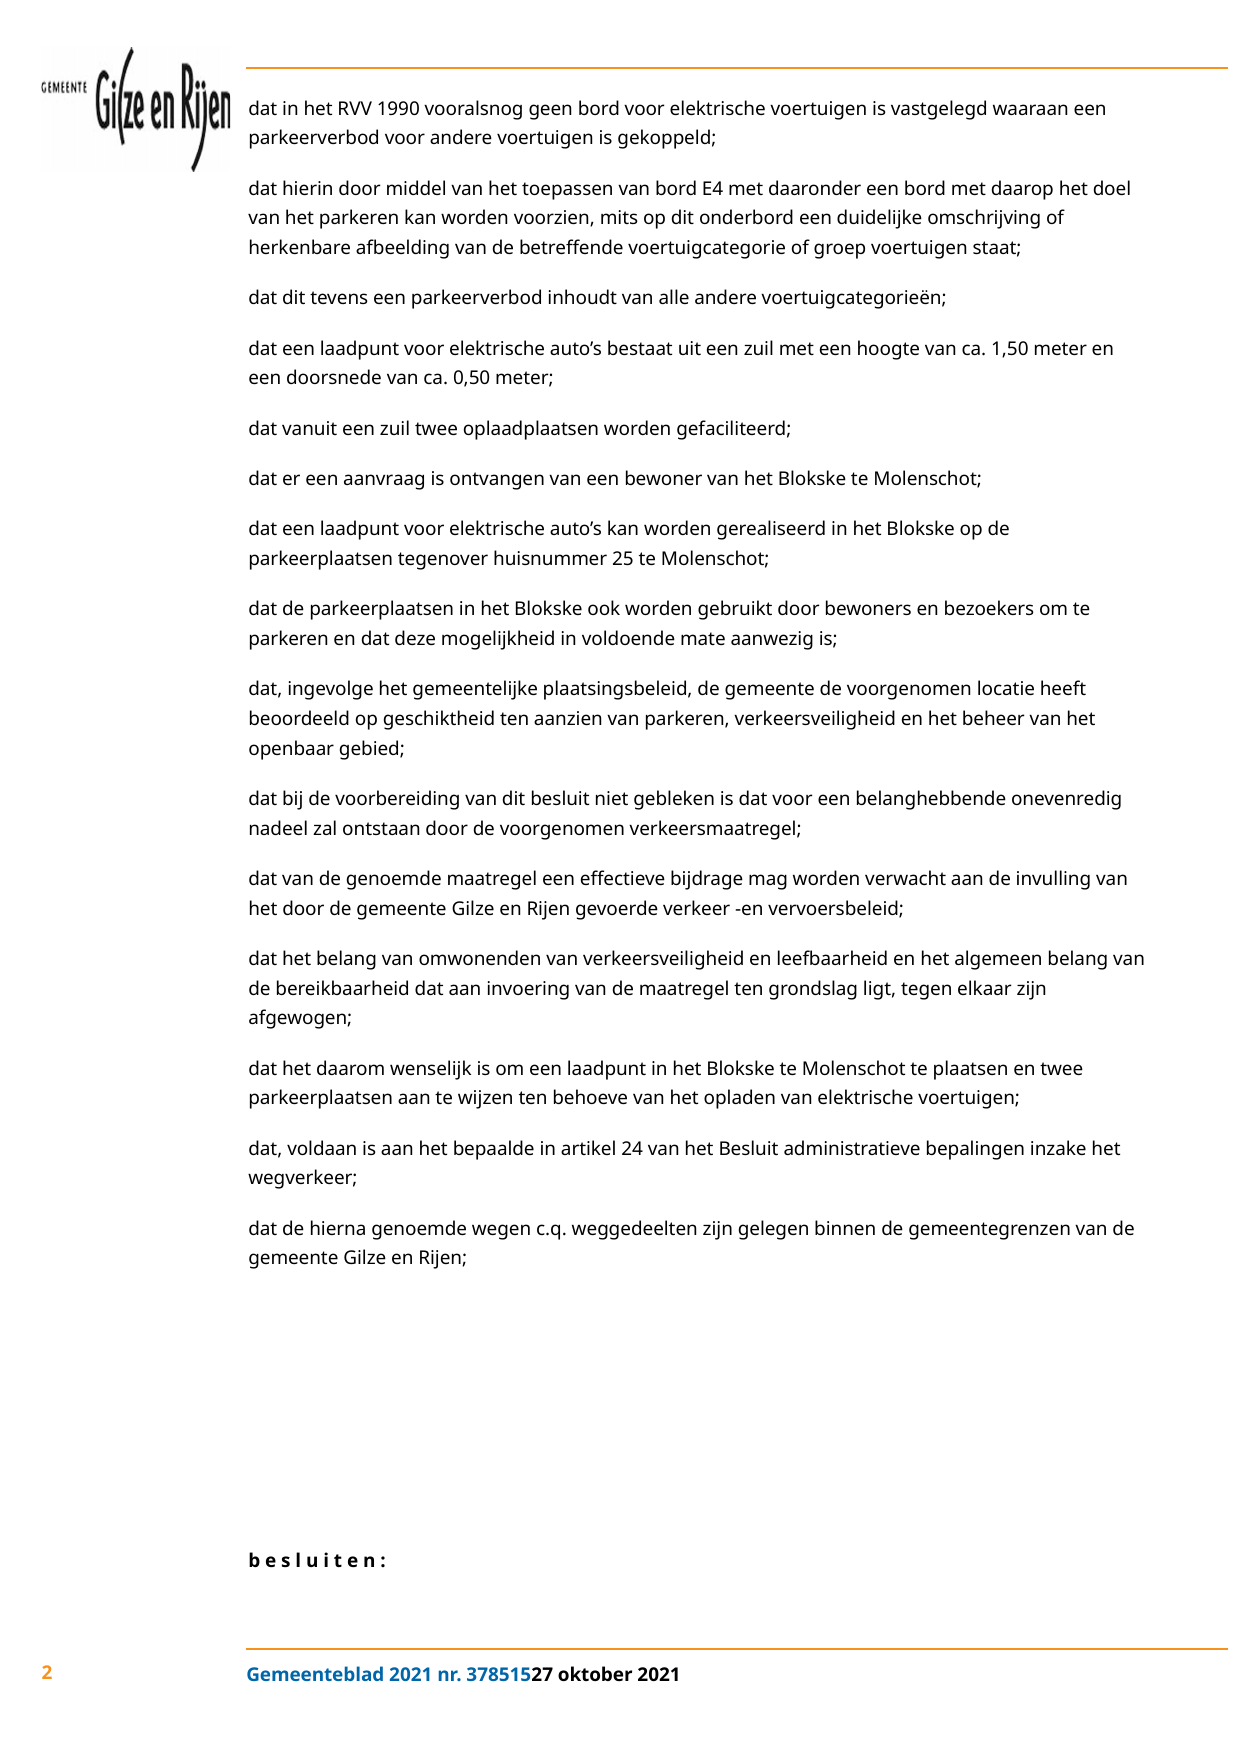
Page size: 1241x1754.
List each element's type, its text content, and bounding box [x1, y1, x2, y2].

text dat, ingevolge het gemeentelijke plaatsingsbeleid, de gemeente de voorgenomen locatie heeft beoordeeld op geschiktheid ten aanzien van parkeren, verkeersveiligheid en het beheer van het openbaar gebied; [248, 676, 1152, 761]
text dat bij de voorbereiding van dit besluit niet gebleken is dat voor een belanghebbende onevenredig nadeel zal ontstaan door de voorgenomen verkeersmaatregel; [248, 785, 1152, 841]
text dat van de genoemde maatregel een effectieve bijdrage mag worden verwacht aan de invulling van het door de gemeente Gilze en Rijen gevoerde verkeer -en vervoersbeleid; [248, 865, 1152, 921]
text dat hierin door middel van het toepassen van bord E4 met daaronder een bord met daarop het doel van het parkeren kan worden voorzien, mits op dit onderbord een duidelijke omschrijving of herkenbare afbeelding van de betreffende voertuigcategorie of groep voertuigen staat; [248, 175, 1152, 260]
text dat de parkeerplaatsen in het Blokske ook worden gebruikt door bewoners en bezoekers om te parkeren en dat deze mogelijkheid in voldoende mate aanwezig is; [248, 596, 1152, 651]
text dat dit tevens een parkeerverbod inhoudt van alle andere voertuigcategorieën; [248, 284, 1152, 310]
text dat er een aanvraag is ontvangen van een bewoner van het Blokske te Molenschot; [248, 465, 1152, 491]
text dat een laadpunt voor elektrische auto’s kan worden gerealiseerd in het Blokske op de parkeerplaatsen tegenover huisnummer 25 te Molenschot; [248, 516, 1152, 571]
text dat het belang van omwonenden van verkeersveiligheid en leefbaarheid en het algemeen belang van de bereikbaarheid dat aan invoering van de maatregel ten grondslag ligt, tegen elkaar zijn afgewogen; [248, 945, 1152, 1030]
text dat een laadpunt voor elektrische auto’s bestaat uit een zuil met een hoogte van ca. 1,50 meter en een doorsnede van ca. 0,50 meter; [248, 335, 1152, 390]
text dat, voldaan is aan het bepaalde in artikel 24 van het Besluit administratieve bepalingen inzake het wegverkeer; [248, 1135, 1152, 1190]
text dat het daarom wenselijk is om een laadpunt in het Blokske te Molenschot te plaatsen en twee parkeerplaatsen aan te wijzen ten behoeve van het opladen van elektrische voertuigen; [248, 1055, 1152, 1110]
text dat vanuit een zuil twee oplaadplaatsen worden gefaciliteerd; [248, 415, 1152, 441]
picture [41, 47, 231, 172]
text dat in het RVV 1990 vooralsnog geen bord voor elektrische voertuigen is vastgelegd waaraan een parkeerverbod voor andere voertuigen is gekoppeld; [248, 95, 1152, 150]
text dat de hierna genoemde wegen c.q. weggedeelten zijn gelegen binnen de gemeentegrenzen van de gemeente Gilze en Rijen; [248, 1215, 1152, 1270]
text b e s l u i t e n : [248, 1547, 1152, 1573]
